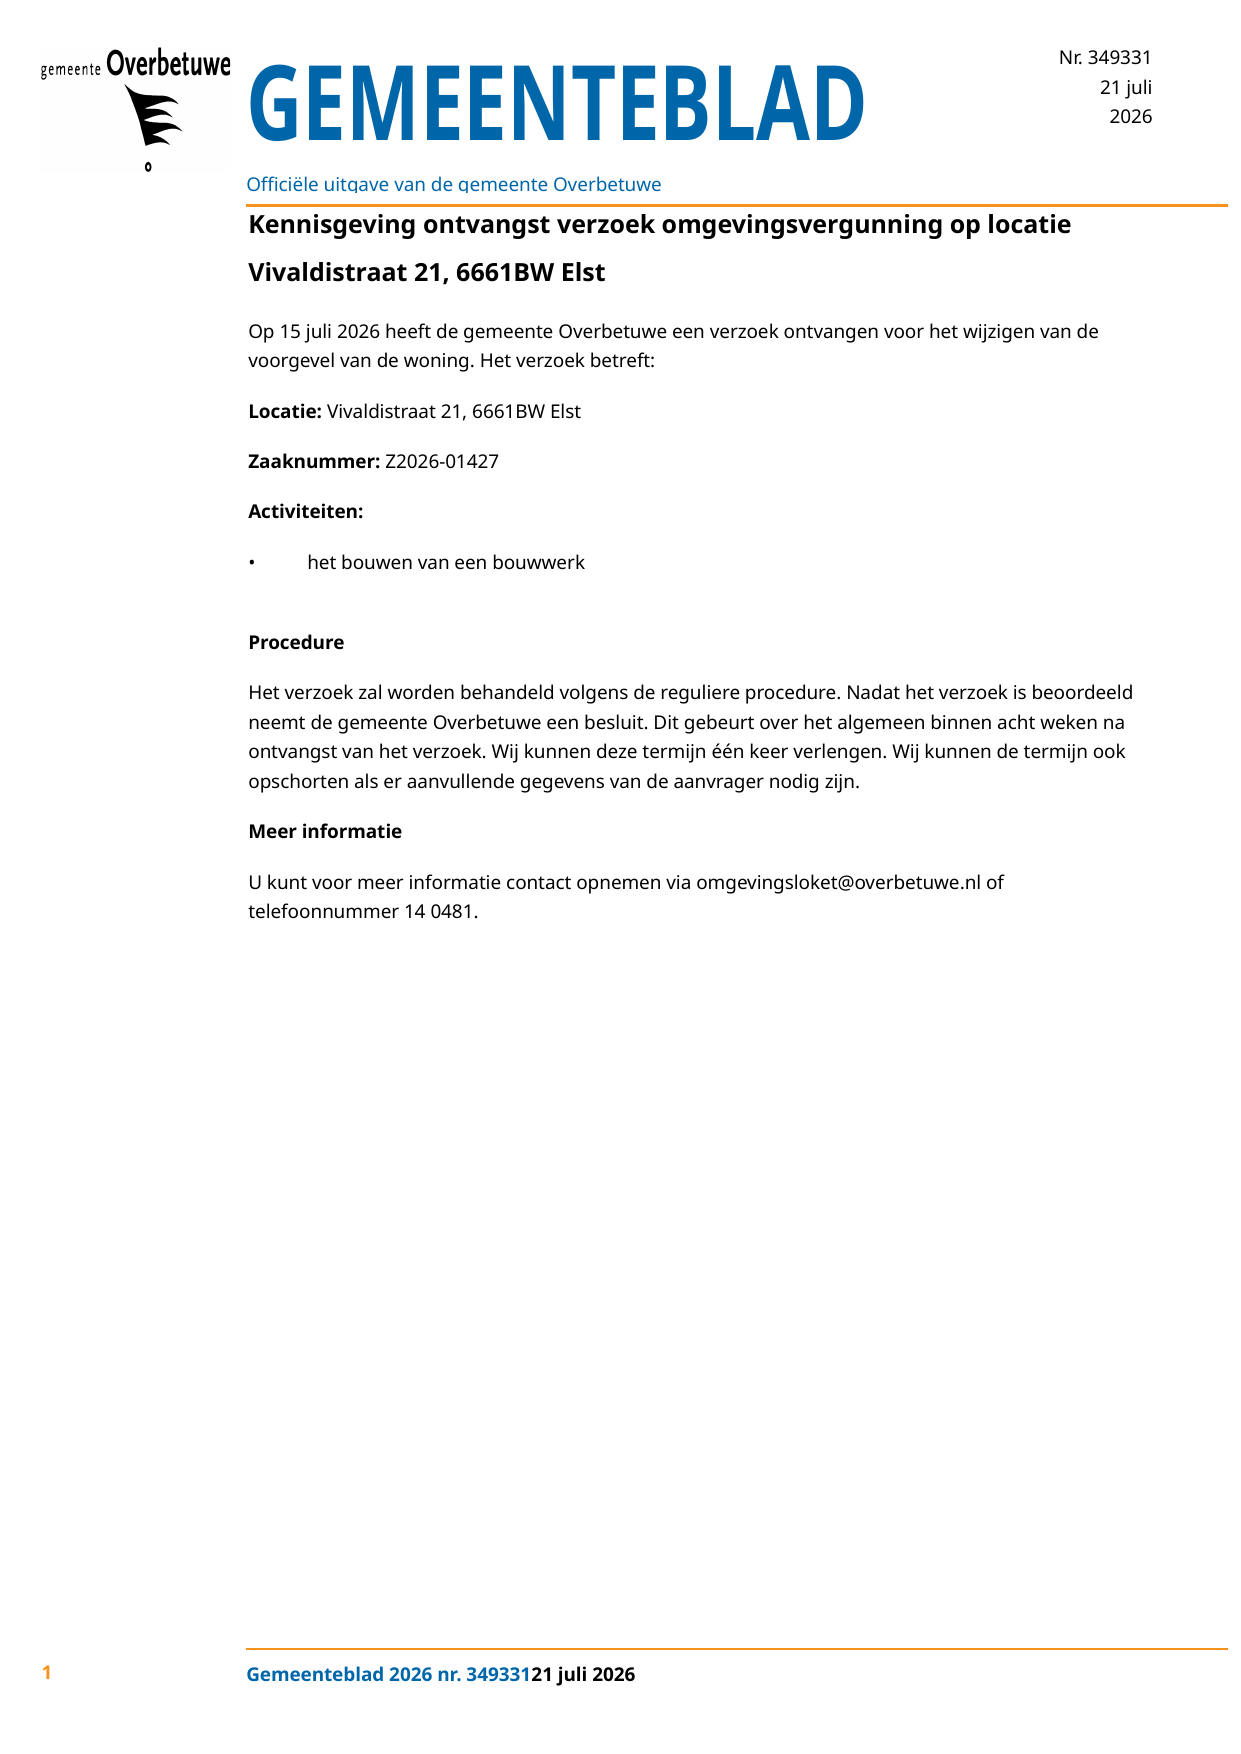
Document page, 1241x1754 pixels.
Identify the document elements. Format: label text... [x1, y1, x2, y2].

list het bouwen van een bouwwerk [248, 549, 1152, 575]
picture [41, 47, 231, 172]
text Zaaknummer: Z2026-01427 [248, 448, 1152, 474]
text Kennisgeving ontvangst verzoek omgevingsvergunning op locatie Vivaldistraat 21, 6661BW Elst [248, 207, 1152, 288]
text Meer informatie [248, 819, 1152, 844]
text Het verzoek zal worden behandeld volgens de reguliere procedure. Nadat het verzoek is beoordeeld neemt de gemeente Overbetuwe een besluit. Dit gebeurt over het algemeen binnen acht weken na ontvangst van het verzoek. Wij kunnen deze termijn één keer verlengen. Wij kunnen de termijn ook opschorten als er aanvullende gegevens van de aanvrager nodig zijn. [248, 679, 1152, 794]
text Procedure [248, 629, 1152, 655]
text Op 15 juli 2026 heeft de gemeente Overbetuwe een verzoek ontvangen voor het wijzigen van de voorgevel van de woning. Het verzoek betreft: [248, 318, 1152, 373]
text U kunt voor meer informatie contact opnemen via omgevingsloket@overbetuwe.nl of telefoonnummer 14 0481. [248, 869, 1152, 924]
text Activiteiten: [248, 499, 1152, 524]
text Locatie: Vivaldistraat 21, 6661BW Elst [248, 398, 1152, 424]
